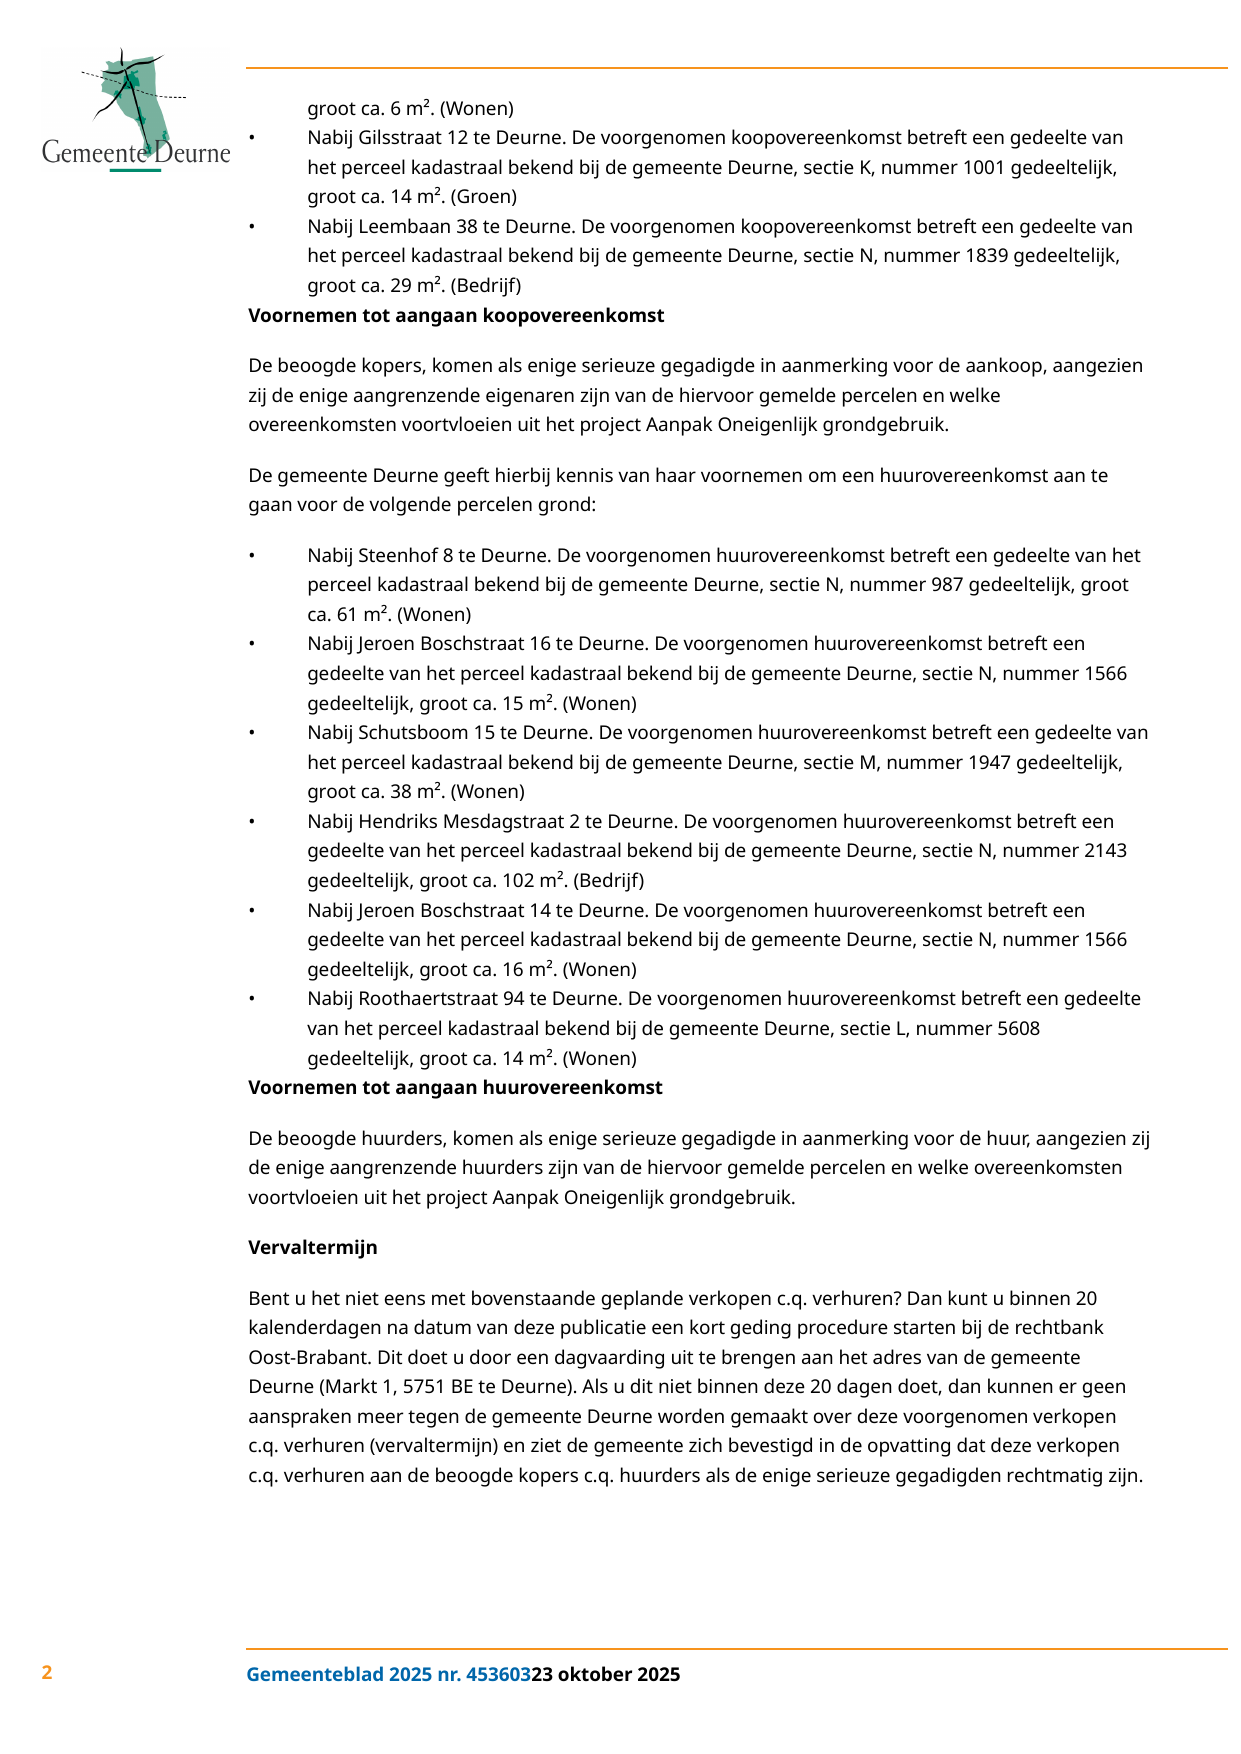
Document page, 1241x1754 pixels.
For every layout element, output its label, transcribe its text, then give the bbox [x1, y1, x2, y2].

text Voornemen tot aangaan huurovereenkomst [248, 1074, 1152, 1100]
list Nabij Hendriks Mesdagstraat 2 te Deurne. De voorgenomen huurovereenkomst betreft een gedeelte van het perceel kadastraal bekend bij de gemeente Deurne, sectie N, nummer 2143 gedeeltelijk, groot ca. 102 m². (Bedrijf) [248, 808, 1152, 893]
text Bent u het niet eens met bovenstaande geplande verkopen c.q. verhuren? Dan kunt u binnen 20 kalenderdagen na datum van deze publicatie een kort geding procedure starten bij de rechtbank Oost-Brabant. Dit doet u door een dagvaarding uit te brengen aan het adres van de gemeente Deurne (Markt 1, 5751 BE te Deurne). Als u dit niet binnen deze 20 dagen doet, dan kunnen er geen aanspraken meer tegen de gemeente Deurne worden gemaakt over deze voorgenomen verkopen c.q. verhuren (vervaltermijn) en ziet de gemeente zich bevestigd in de opvatting dat deze verkopen c.q. verhuren aan de beoogde kopers c.q. huurders als de enige serieuze gegadigden rechtmatig zijn. [248, 1285, 1152, 1488]
list Nabij Steenhof 8 te Deurne. De voorgenomen huurovereenkomst betreft een gedeelte van het perceel kadastraal bekend bij de gemeente Deurne, sectie N, nummer 987 gedeeltelijk, groot ca. 61 m². (Wonen) [248, 542, 1152, 627]
list Nabij Roothaertstraat 94 te Deurne. De voorgenomen huurovereenkomst betreft een gedeelte van het perceel kadastraal bekend bij de gemeente Deurne, sectie L, nummer 5608 gedeeltelijk, groot ca. 14 m². (Wonen) [248, 986, 1152, 1071]
list Nabij Gilsstraat 12 te Deurne. De voorgenomen koopovereenkomst betreft een gedeelte van het perceel kadastraal bekend bij de gemeente Deurne, sectie K, nummer 1001 gedeeltelijk, groot ca. 14 m². (Groen) [248, 124, 1152, 209]
text De beoogde kopers, komen als enige serieuze gegadigde in aanmerking voor de aankoop, aangezien zij de enige aangrenzende eigenaren zijn van de hiervoor gemelde percelen en welke overeenkomsten voortvloeien uit het project Aanpak Oneigenlijk grondgebruik. [248, 352, 1152, 437]
text Voornemen tot aangaan koopovereenkomst [248, 302, 1152, 328]
list Nabij Leembaan 38 te Deurne. De voorgenomen koopovereenkomst betreft een gedeelte van het perceel kadastraal bekend bij de gemeente Deurne, sectie N, nummer 1839 gedeeltelijk, groot ca. 29 m². (Bedrijf) [248, 213, 1152, 298]
list groot ca. 6 m². (Wonen) [248, 95, 1152, 121]
list Nabij Jeroen Boschstraat 14 te Deurne. De voorgenomen huurovereenkomst betreft een gedeelte van het perceel kadastraal bekend bij de gemeente Deurne, sectie N, nummer 1566 gedeeltelijk, groot ca. 16 m². (Wonen) [248, 897, 1152, 982]
list Nabij Schutsboom 15 te Deurne. De voorgenomen huurovereenkomst betreft een gedeelte van het perceel kadastraal bekend bij de gemeente Deurne, sectie M, nummer 1947 gedeeltelijk, groot ca. 38 m². (Wonen) [248, 719, 1152, 804]
text De gemeente Deurne geeft hierbij kennis van haar voornemen om een huurovereenkomst aan te gaan voor de volgende percelen grond: [248, 462, 1152, 517]
list Nabij Jeroen Boschstraat 16 te Deurne. De voorgenomen huurovereenkomst betreft een gedeelte van het perceel kadastraal bekend bij de gemeente Deurne, sectie N, nummer 1566 gedeeltelijk, groot ca. 15 m². (Wonen) [248, 631, 1152, 716]
text Vervaltermijn [248, 1234, 1152, 1260]
text De beoogde huurders, komen als enige serieuze gegadigde in aanmerking voor de huur, aangezien zij de enige aangrenzende huurders zijn van de hiervoor gemelde percelen en welke overeenkomsten voortvloeien uit het project Aanpak Oneigenlijk grondgebruik. [248, 1125, 1152, 1210]
picture [41, 47, 231, 172]
